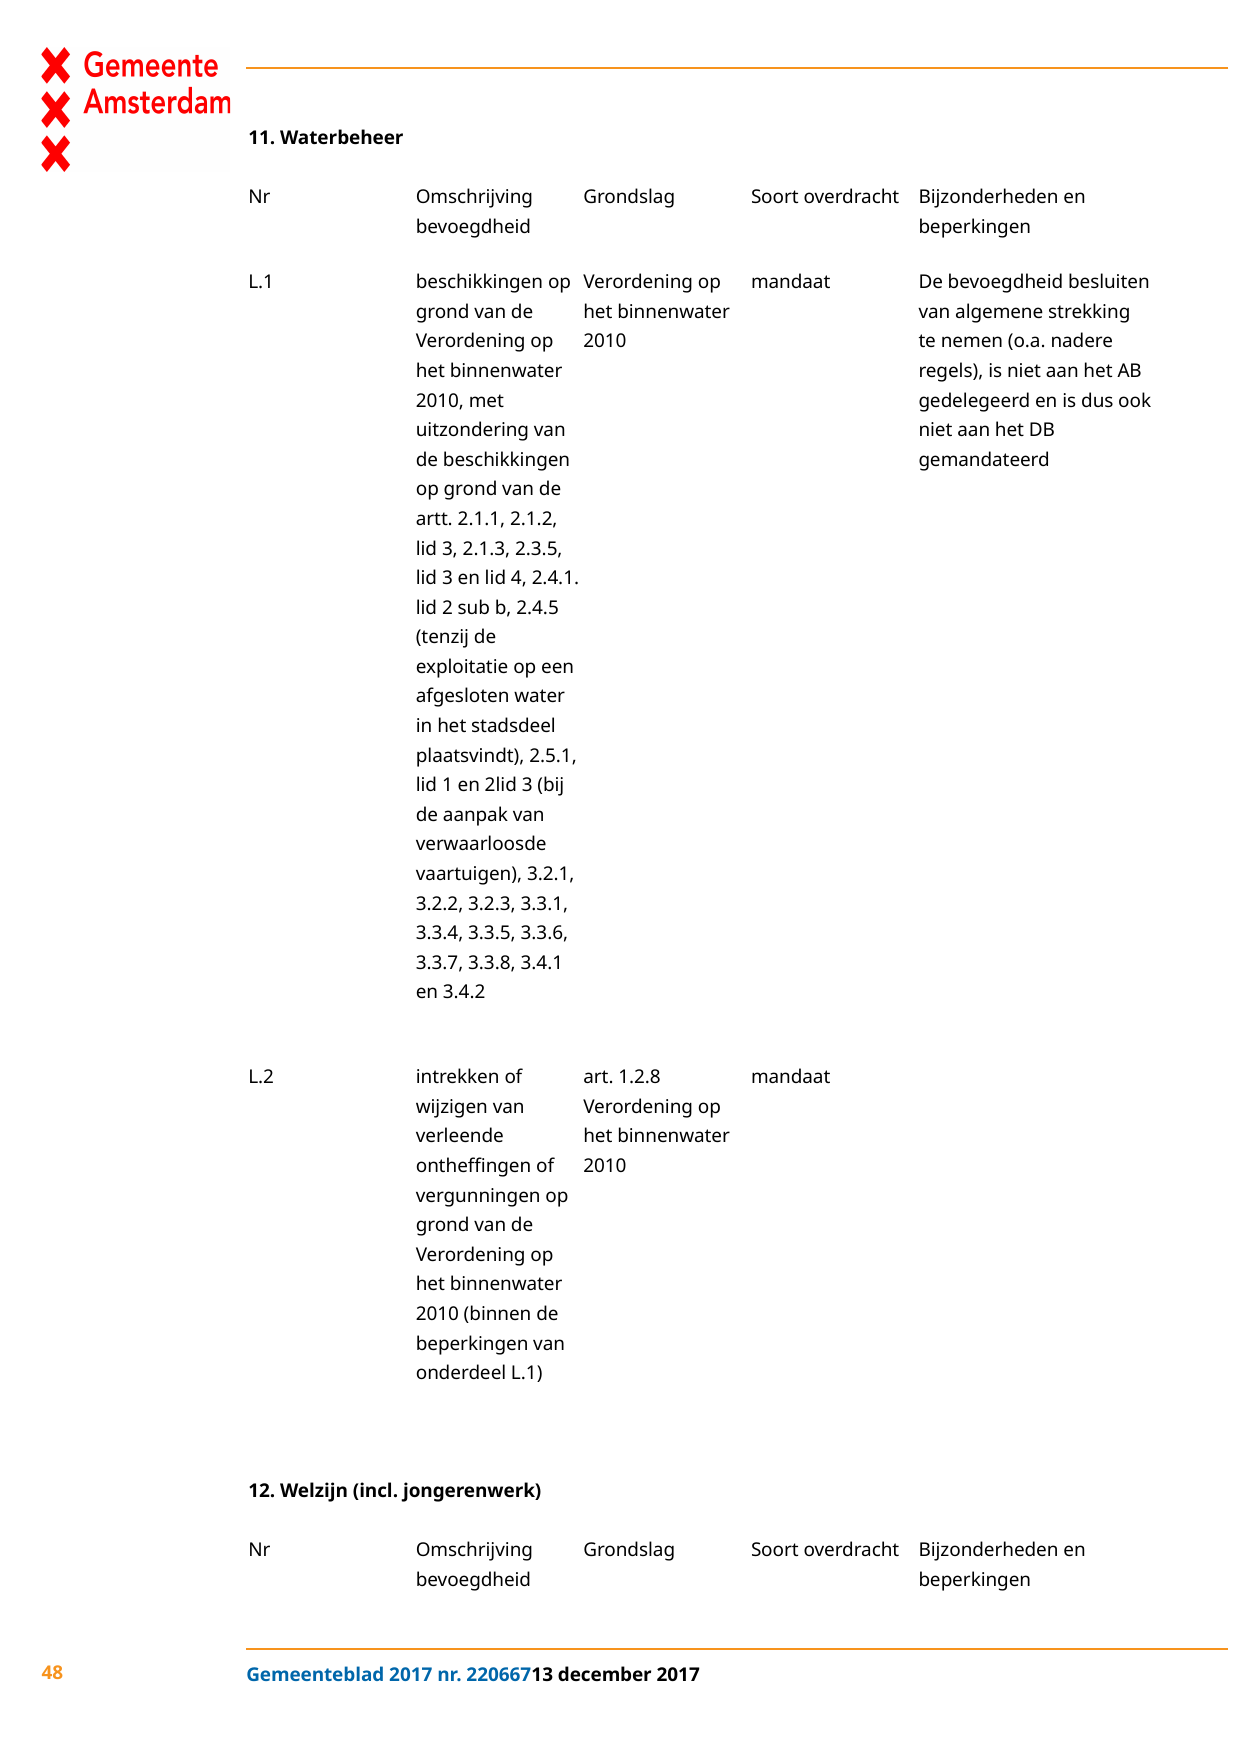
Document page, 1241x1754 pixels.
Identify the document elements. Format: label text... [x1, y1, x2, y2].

table_cell Verordening op het binnenwater 2010 [583, 239, 751, 1034]
text 11. Waterbeheer [248, 124, 1152, 150]
text 12. Welzijn (incl. jongerenwerk) [248, 1477, 1152, 1503]
table_header Soort overdracht [751, 1536, 918, 1592]
table_header Nr [248, 184, 416, 239]
table_cell L.1 [248, 239, 416, 1034]
table_header Omschrijving bevoegdheid [416, 1536, 583, 1592]
table_header Omschrijving bevoegdheid [416, 184, 583, 239]
table_header Soort overdracht [751, 184, 918, 239]
table_header Bijzonderheden en beperkingen [918, 184, 1152, 239]
table_cell beschikkingen op grond van de Verordening op het binnenwater 2010, met uitzondering van de beschikkingen op grond van de artt. 2.1.1, 2.1.2, lid 3, 2.1.3, 2.3.5, lid 3 en lid 4, 2.4.1. lid 2 sub b, 2.4.5 (tenzij de exploitatie op een afgesloten water in het stadsdeel plaatsvindt), 2.5.1, lid 1 en 2lid 3 (bij de aanpak van verwaarloosde vaartuigen), 3.2.1, 3.2.2, 3.2.3, 3.3.1, 3.3.4, 3.3.5, 3.3.6, 3.3.7, 3.3.8, 3.4.1 en 3.4.2 [416, 239, 583, 1034]
table_header Grondslag [583, 1536, 751, 1592]
table_header Bijzonderheden en beperkingen [918, 1536, 1152, 1592]
table_cell De bevoegdheid besluiten van algemene strekking te nemen (o.a. nadere regels), is niet aan het AB gedelegeerd en is dus ook niet aan het DB gemandateerd [918, 239, 1152, 1034]
table_cell art. 1.2.8 Verordening op het binnenwater 2010 [583, 1034, 751, 1414]
table_header Nr [248, 1536, 416, 1592]
table_cell mandaat [751, 239, 918, 1034]
table_cell mandaat [751, 1034, 918, 1414]
table_cell [918, 1034, 1152, 1414]
table_header Grondslag [583, 184, 751, 239]
picture [41, 47, 231, 172]
table_cell L.2 [248, 1034, 416, 1414]
table_cell intrekken of wijzigen van verleende ontheffingen of vergunningen op grond van de Verordening op het binnenwater 2010 (binnen de beperkingen van onderdeel L.1) [416, 1034, 583, 1414]
